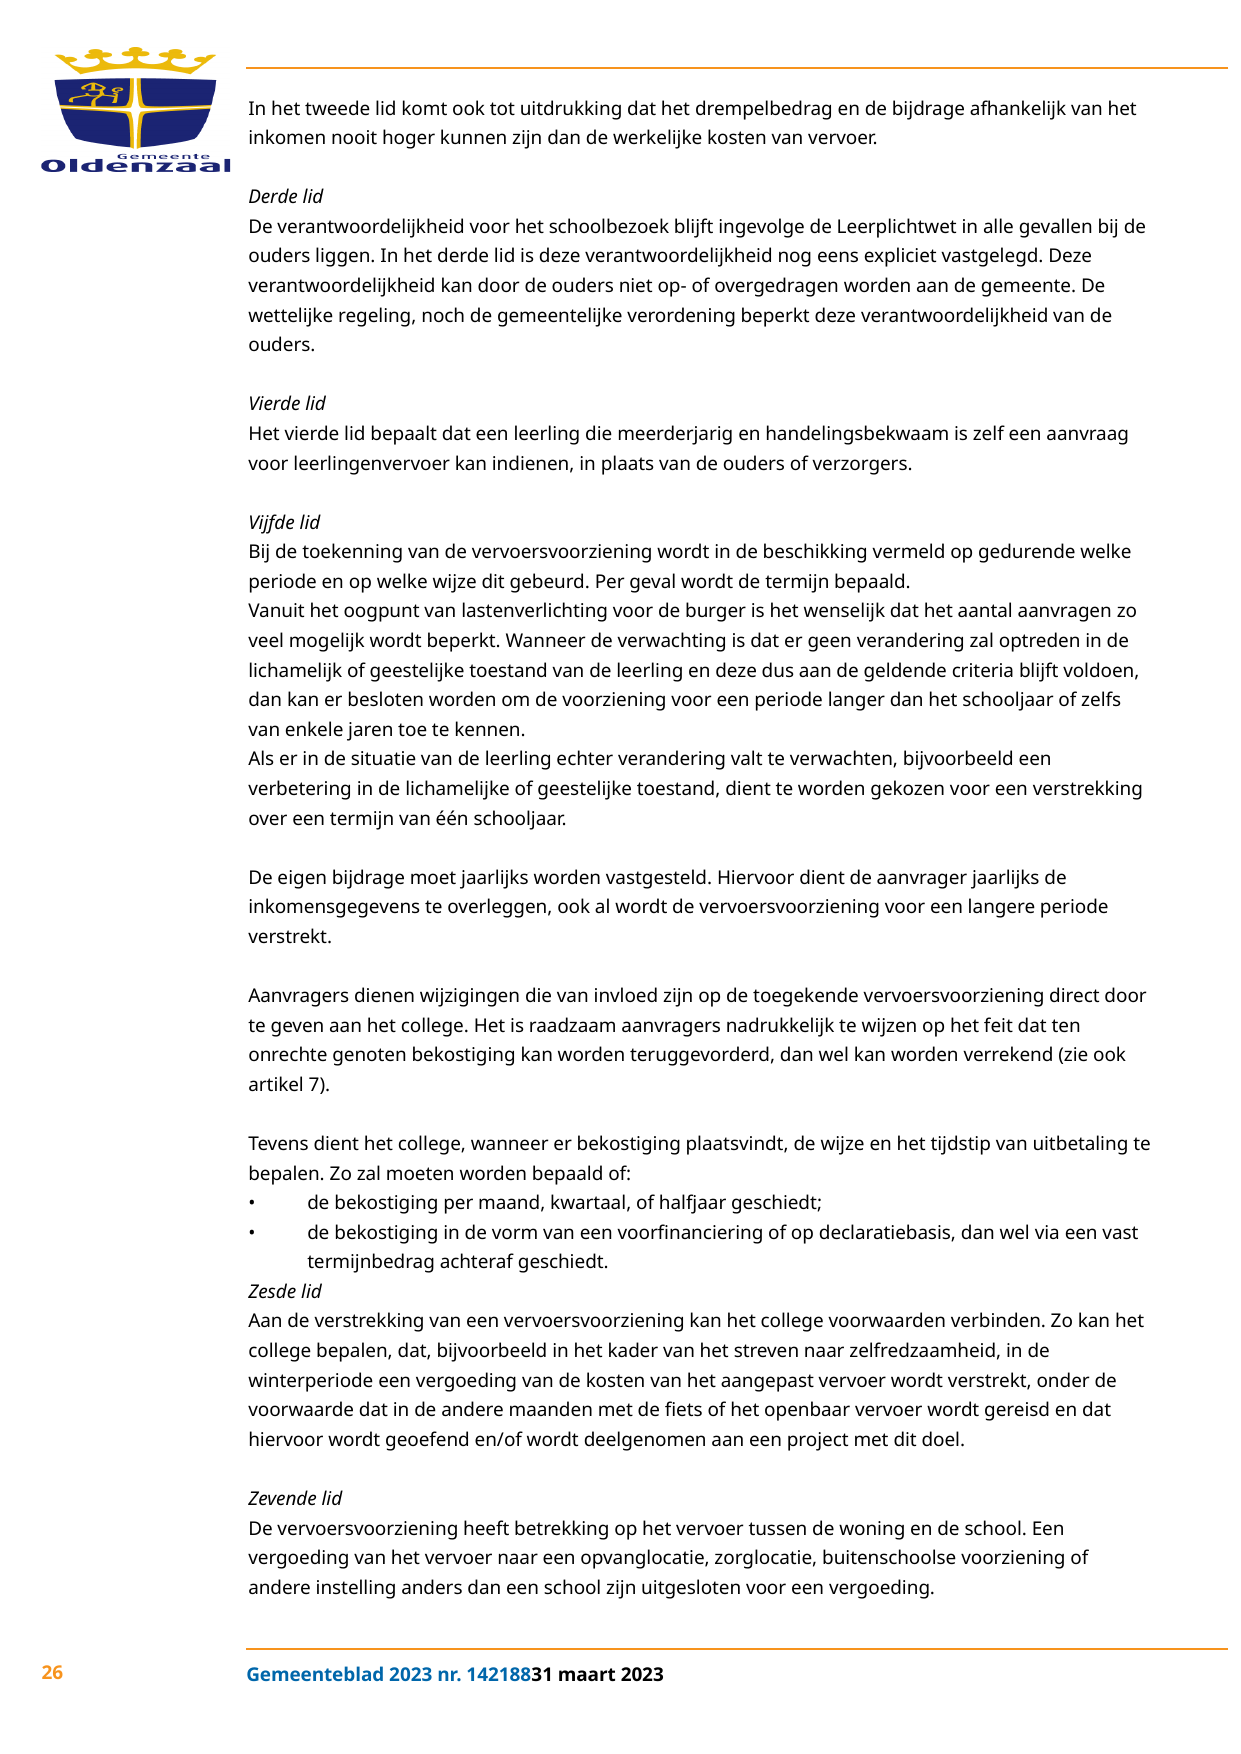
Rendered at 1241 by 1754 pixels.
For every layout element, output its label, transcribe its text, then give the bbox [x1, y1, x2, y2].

text Aanvragers dienen wijzigingen die van invloed zijn op de toegekende vervoersvoorziening direct door te geven aan het college. Het is raadzaam aanvragers nadrukkelijk te wijzen op het feit dat ten onrechte genoten bekostiging kan worden teruggevorderd, dan wel kan worden verrekend (zie ook artikel 7). [248, 982, 1152, 1097]
text De verantwoordelijkheid voor het schoolbezoek blijft ingevolge de Leerplichtwet in alle gevallen bij de ouders liggen. In het derde lid is deze verantwoordelijkheid nog eens expliciet vastgelegd. Deze verantwoordelijkheid kan door de ouders niet op- of overgedragen worden aan de gemeente. De wettelijke regeling, noch de gemeentelijke verordening beperkt deze verantwoordelijkheid van de ouders. [248, 213, 1152, 357]
picture [41, 47, 231, 172]
text Tevens dient het college, wanneer er bekostiging plaatsvindt, de wijze en het tijdstip van uitbetaling te bepalen. Zo zal moeten worden bepaald of: [248, 1130, 1152, 1186]
text Vanuit het oogpunt van lastenverlichting voor de burger is het wenselijk dat het aantal aanvragen zo veel mogelijk wordt beperkt. Wanneer de verwachting is dat er geen verandering zal optreden in de lichamelijk of geestelijke toestand van de leerling en deze dus aan de geldende criteria blijft voldoen, dan kan er besloten worden om de voorziening voor een periode langer dan het schooljaar of zelfs van enkele jaren toe te kennen. [248, 598, 1152, 742]
text Derde lid [248, 183, 1152, 209]
text Aan de verstrekking van een vervoersvoorziening kan het college voorwaarden verbinden. Zo kan het college bepalen, dat, bijvoorbeeld in het kader van het streven naar zelfredzaamheid, in de winterperiode een vergoeding van de kosten van het aangepast vervoer wordt verstrekt, onder de voorwaarde dat in de andere maanden met de fiets of het openbaar vervoer wordt gereisd en dat hiervoor wordt geoefend en/of wordt deelgenomen aan een project met dit doel. [248, 1308, 1152, 1452]
text In het tweede lid komt ook tot uitdrukking dat het drempelbedrag en de bijdrage afhankelijk van het inkomen nooit hoger kunnen zijn dan de werkelijke kosten van vervoer. [248, 95, 1152, 150]
text Het vierde lid bepaalt dat een leerling die meerderjarig en handelingsbekwaam is zelf een aanvraag voor leerlingenvervoer kan indienen, in plaats van de ouders of verzorgers. [248, 420, 1152, 476]
list de bekostiging in de vorm van een voorfinanciering of op declaratiebasis, dan wel via een vast termijnbedrag achteraf geschiedt. [248, 1219, 1152, 1274]
text Vijfde lid [248, 509, 1152, 535]
text Bij de toekenning van de vervoersvoorziening wordt in de beschikking vermeld op gedurende welke periode en op welke wijze dit gebeurd. Per geval wordt de termijn bepaald. [248, 538, 1152, 594]
text De eigen bijdrage moet jaarlijks worden vastgesteld. Hiervoor dient de aanvrager jaarlijks de inkomensgegevens te overleggen, ook al wordt de vervoersvoorziening voor een langere periode verstrekt. [248, 864, 1152, 949]
list de bekostiging per maand, kwartaal, of halfjaar geschiedt; [248, 1189, 1152, 1215]
text De vervoersvoorziening heeft betrekking op het vervoer tussen de woning en de school. Een vergoeding van het vervoer naar een opvanglocatie, zorglocatie, buitenschoolse voorziening of andere instelling anders dan een school zijn uitgesloten voor een vergoeding. [248, 1515, 1152, 1600]
text Zevende lid [248, 1485, 1152, 1511]
text Als er in de situatie van de leerling echter verandering valt te verwachten, bijvoorbeeld een verbetering in de lichamelijke of geestelijke toestand, dient te worden gekozen voor een verstrekking over een termijn van één schooljaar. [248, 746, 1152, 831]
text Zesde lid [248, 1278, 1152, 1304]
text Vierde lid [248, 391, 1152, 416]
